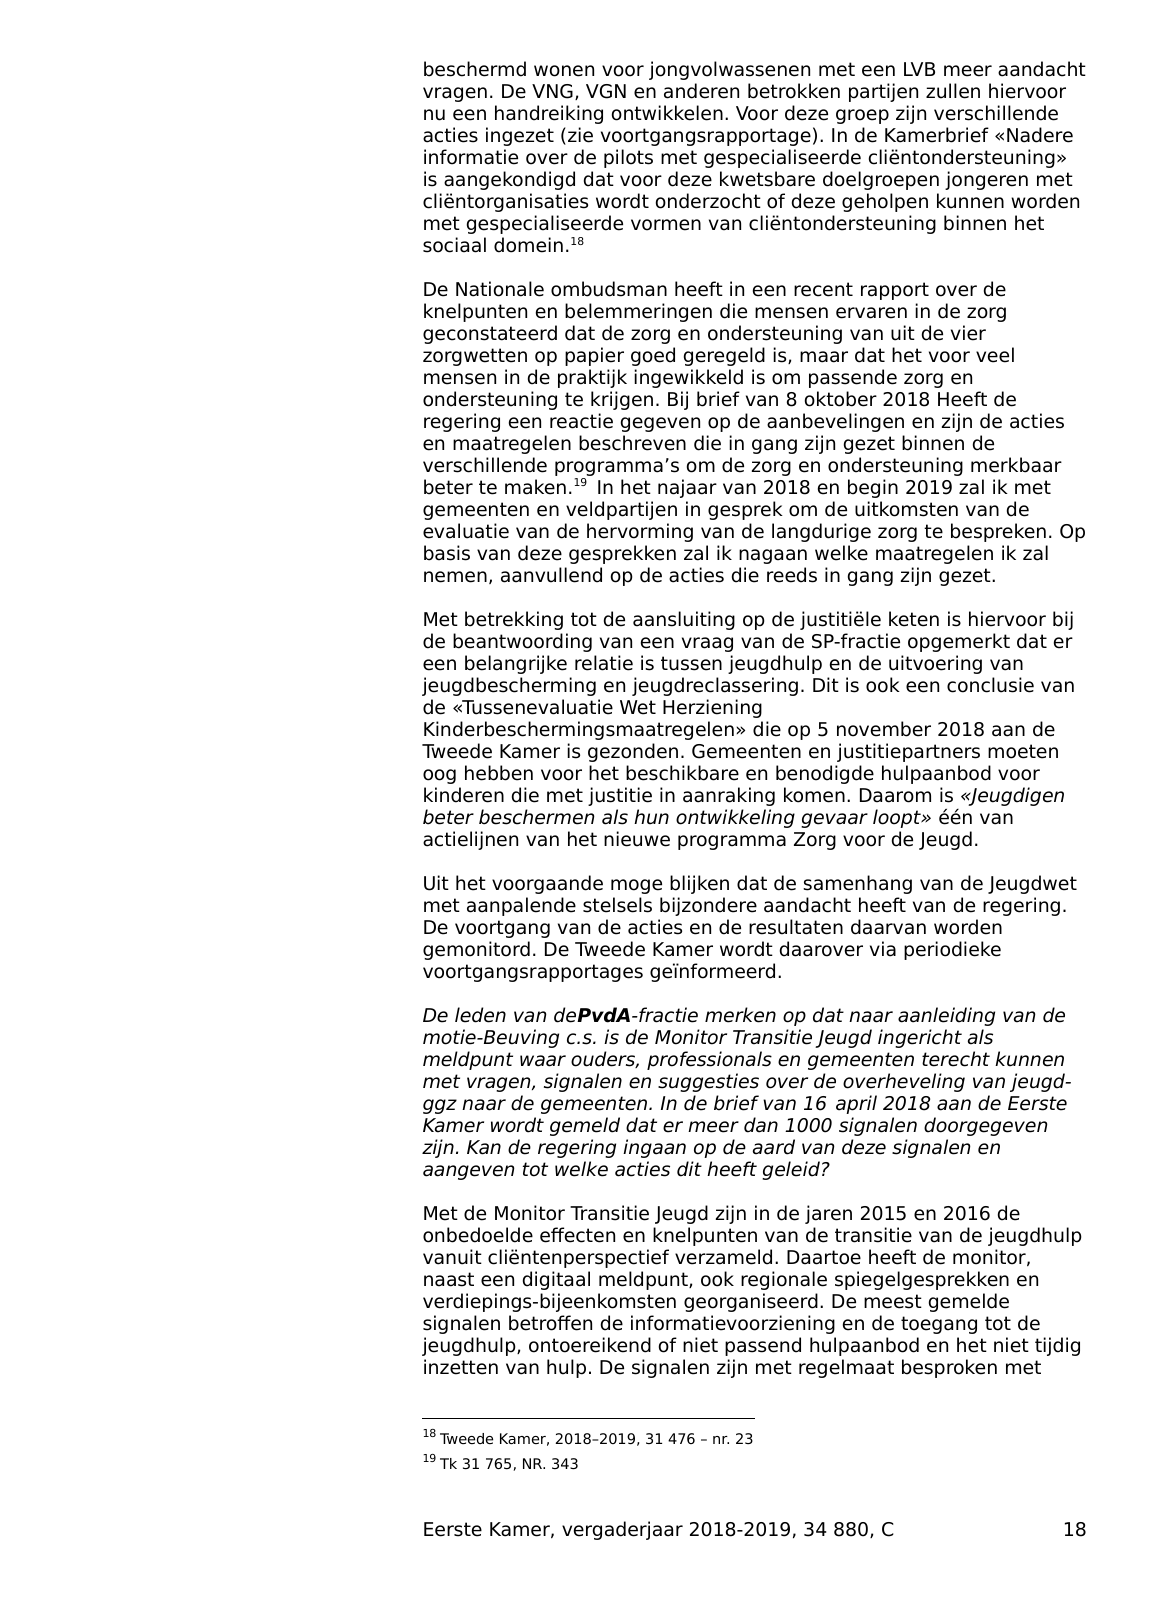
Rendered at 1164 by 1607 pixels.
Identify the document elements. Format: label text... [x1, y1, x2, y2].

text De leden van dePvdA-fractie merken op dat naar aanleiding van de motie-Beuving c.s. is de Monitor Transitie Jeugd ingericht als meldpunt waar ouders, professionals en gemeenten terecht kunnen met vragen, signalen en suggesties over de overheveling van jeugd-ggz naar de gemeenten. In de brief van 16 april 2018 aan de Eerste Kamer wordt gemeld dat er meer dan 1000 signalen doorgegeven zijn. Kan de regering ingaan op de aard van deze signalen en aangeven tot welke acties dit heeft geleid? [422, 1005, 1087, 1181]
text Met betrekking tot de aansluiting op de justitiële keten is hiervoor bij de beantwoording van een vraag van de SP-fractie opgemerkt dat er een belangrijke relatie is tussen jeugdhulp en de uitvoering van jeugdbescherming en jeugdreclassering. Dit is ook een conclusie van de «Tussenevaluatie Wet Herziening Kinderbeschermingsmaatregelen» die op 5 november 2018 aan de Tweede Kamer is gezonden. Gemeenten en justitiepartners moeten oog hebben voor het beschikbare en benodigde hulpaanbod voor kinderen die met justitie in aanraking komen. Daarom is «Jeugdigen beter beschermen als hun ontwikkeling gevaar loopt» één van actielijnen van het nieuwe programma Zorg voor de Jeugd. [422, 609, 1087, 851]
text Met de Monitor Transitie Jeugd zijn in de jaren 2015 en 2016 de onbedoelde effecten en knelpunten van de transitie van de jeugdhulp vanuit cliëntenperspectief verzameld. Daartoe heeft de monitor, naast een digitaal meldpunt, ook regionale spiegelgesprekken en verdiepings-bijeenkomsten georganiseerd. De meest gemelde signalen betroffen de informatievoorziening en de toegang tot de jeugdhulp, ontoereikend of niet passend hulpaanbod en het niet tijdig inzetten van hulp. De signalen zijn met regelmaat besproken met [422, 1203, 1087, 1379]
text De Nationale ombudsman heeft in een recent rapport over de knelpunten en belemmeringen die mensen ervaren in de zorg geconstateerd dat de zorg en ondersteuning van uit de vier zorgwetten op papier goed geregeld is, maar dat het voor veel mensen in de praktijk ingewikkeld is om passende zorg en ondersteuning te krijgen. Bij brief van 8 oktober 2018 Heeft de regering een reactie gegeven op de aanbevelingen en zijn de acties en maatregelen beschreven die in gang zijn gezet binnen de verschillende programma’s om de zorg en ondersteuning merkbaar beter te maken. In het najaar van 2018 en begin 2019 zal ik met gemeenten en veldpartijen in gesprek om de uitkomsten van de evaluatie van de hervorming van de langdurige zorg te bespreken. Op basis van deze gesprekken zal ik nagaan welke maatregelen ik zal nemen, aanvullend op de acties die reeds in gang zijn gezet. [422, 279, 1087, 587]
text Tweede Kamer, 2018–2019, 31 476 – nr. 23 [422, 1427, 1087, 1449]
text beschermd wonen voor jongvolwassenen met een LVB meer aandacht vragen. De VNG, VGN en anderen betrokken partijen zullen hiervoor nu een handreiking ontwikkelen. Voor deze groep zijn verschillende acties ingezet (zie voortgangsrapportage). In de Kamerbrief «Nadere informatie over de pilots met gespecialiseerde cliëntondersteuning» is aangekondigd dat voor deze kwetsbare doelgroepen jongeren met cliëntorganisaties wordt onderzocht of deze geholpen kunnen worden met gespecialiseerde vormen van cliëntondersteuning binnen het sociaal domein. [422, 59, 1087, 257]
text Uit het voorgaande moge blijken dat de samenhang van de Jeugdwet met aanpalende stelsels bijzondere aandacht heeft van de regering. De voortgang van de acties en de resultaten daarvan worden gemonitord. De Tweede Kamer wordt daarover via periodieke voortgangsrapportages geïnformeerd. [422, 873, 1087, 983]
text Tk 31 765, NR. 343 [422, 1452, 1087, 1474]
